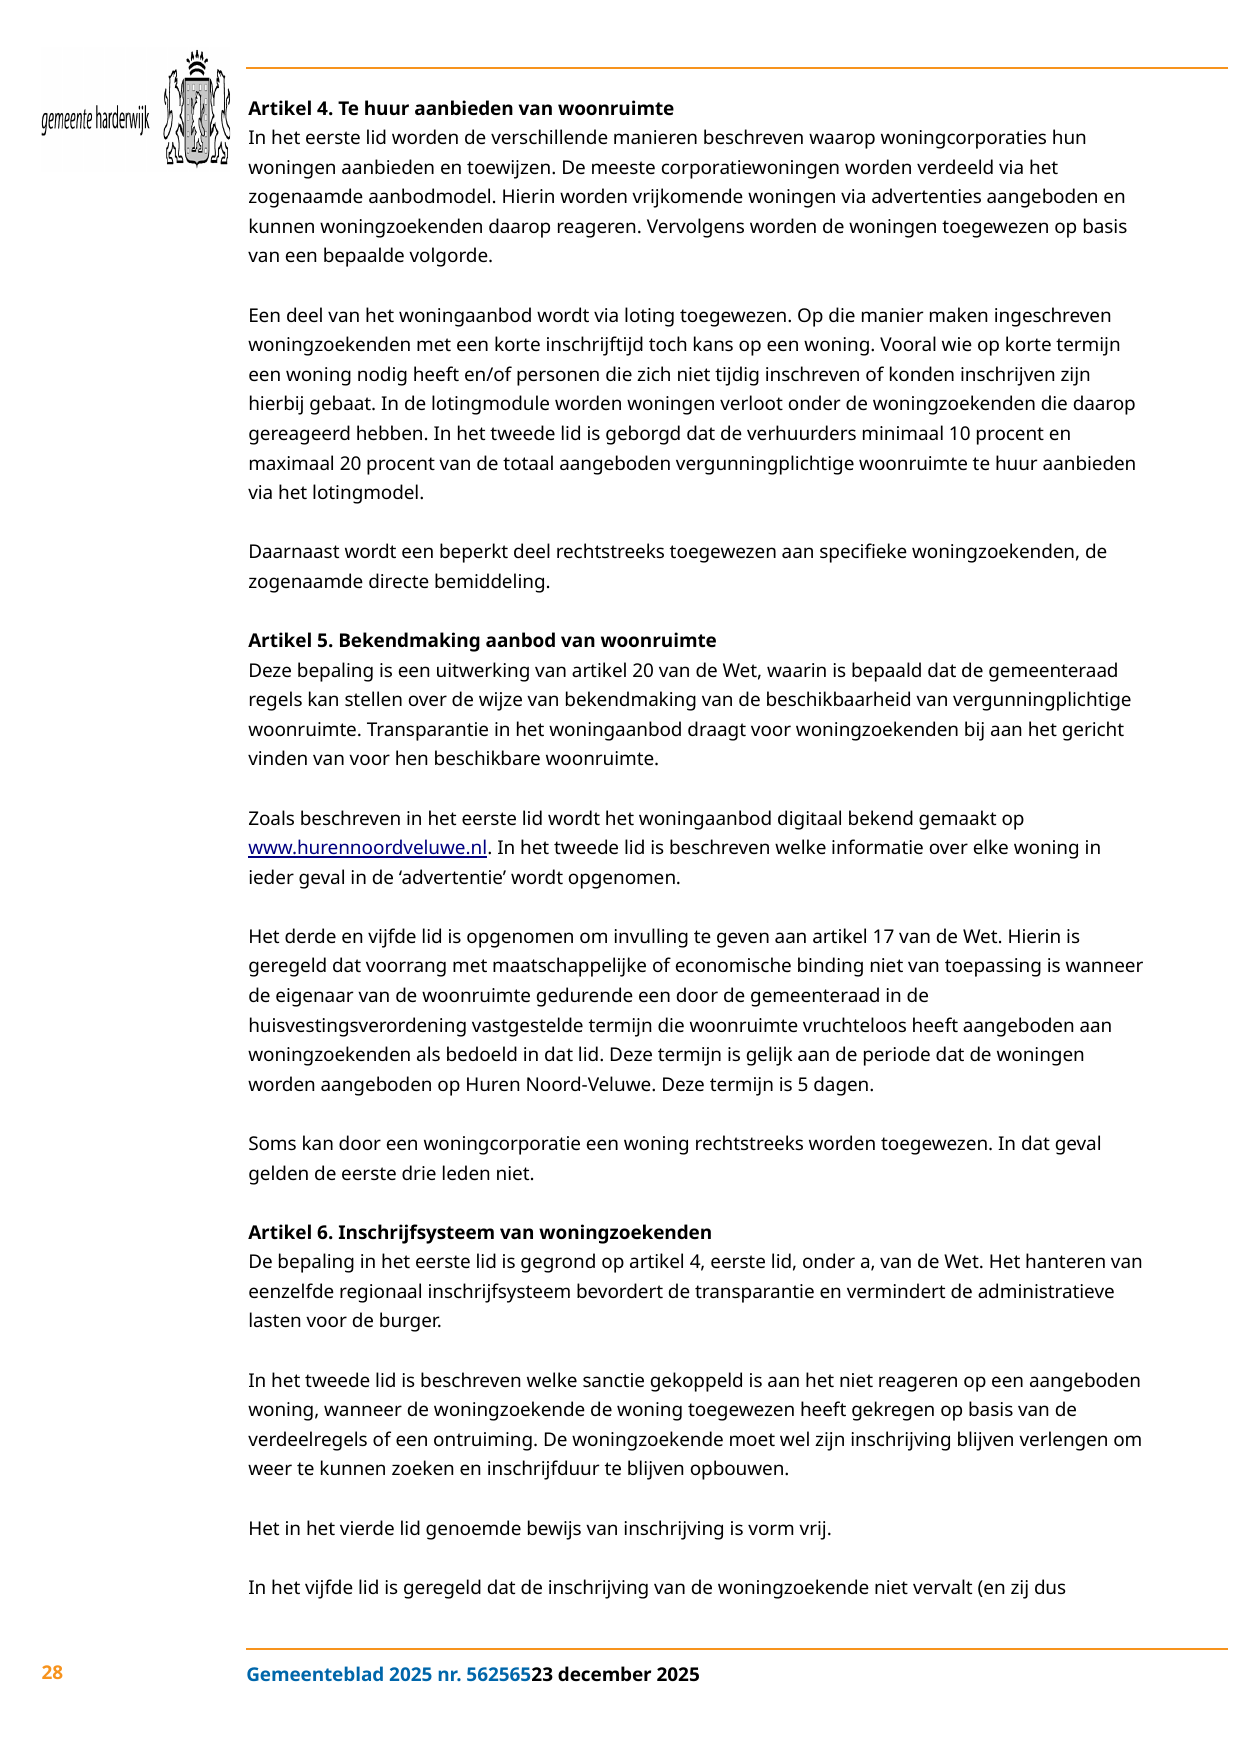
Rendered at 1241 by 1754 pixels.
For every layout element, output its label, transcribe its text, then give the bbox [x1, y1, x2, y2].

text Artikel 4. Te huur aanbieden van woonruimte [248, 95, 1152, 121]
text Daarnaast wordt een beperkt deel rechtstreeks toegewezen aan specifieke woningzoekenden, de zogenaamde directe bemiddeling. [248, 538, 1152, 594]
text Deze bepaling is een uitwerking van artikel 20 van de Wet, waarin is bepaald dat de gemeenteraad regels kan stellen over de wijze van bekendmaking van de beschikbaarheid van vergunningplichtige woonruimte. Transparantie in het woningaanbod draagt voor woningzoekenden bij aan het gericht vinden van voor hen beschikbare woonruimte. [248, 657, 1152, 771]
text Zoals beschreven in het eerste lid wordt het woningaanbod digitaal bekend gemaakt op www.hurennoordveluwe.nl. In het tweede lid is beschreven welke informatie over elke woning in ieder geval in de ‘advertentie’ wordt opgenomen. [248, 805, 1152, 890]
text Het derde en vijfde lid is opgenomen om invulling te geven aan artikel 17 van de Wet. Hierin is geregeld dat voorrang met maatschappelijke of economische binding niet van toepassing is wanneer de eigenaar van de woonruimte gedurende een door de gemeenteraad in de huisvestingsverordening vastgestelde termijn die woonruimte vruchteloos heeft aangeboden aan woningzoekenden als bedoeld in dat lid. Deze termijn is gelijk aan de periode dat de woningen worden aangeboden op Huren Noord-Veluwe. Deze termijn is 5 dagen. [248, 923, 1152, 1097]
text Een deel van het woningaanbod wordt via loting toegewezen. Op die manier maken ingeschreven woningzoekenden met een korte inschrijftijd toch kans op een woning. Vooral wie op korte termijn een woning nodig heeft en/of personen die zich niet tijdig inschreven of konden inschrijven zijn hierbij gebaat. In de lotingmodule worden woningen verloot onder de woningzoekenden die daarop gereageerd hebben. In het tweede lid is geborgd dat de verhuurders minimaal 10 procent en maximaal 20 procent van de totaal aangeboden vergunningplichtige woonruimte te huur aanbieden via het lotingmodel. [248, 302, 1152, 505]
text Soms kan door een woningcorporatie een woning rechtstreeks worden toegewezen. In dat geval gelden de eerste drie leden niet. [248, 1130, 1152, 1186]
picture [41, 47, 231, 172]
text In het vijfde lid is geregeld dat de inschrijving van de woningzoekende niet vervalt (en zij dus [248, 1574, 1152, 1600]
text De bepaling in het eerste lid is gegrond op artikel 4, eerste lid, onder a, van de Wet. Het hanteren van eenzelfde regionaal inschrijfsysteem bevordert de transparantie en vermindert de administratieve lasten voor de burger. [248, 1248, 1152, 1333]
text Artikel 5. Bekendmaking aanbod van woonruimte [248, 627, 1152, 653]
text In het eerste lid worden de verschillende manieren beschreven waarop woningcorporaties hun woningen aanbieden en toewijzen. De meeste corporatiewoningen worden verdeeld via het zogenaamde aanbodmodel. Hierin worden vrijkomende woningen via advertenties aangeboden en kunnen woningzoekenden daarop reageren. Vervolgens worden de woningen toegewezen op basis van een bepaalde volgorde. [248, 124, 1152, 268]
text Het in het vierde lid genoemde bewijs van inschrijving is vorm vrij. [248, 1515, 1152, 1541]
text Artikel 6. Inschrijfsysteem van woningzoekenden [248, 1219, 1152, 1245]
text In het tweede lid is beschreven welke sanctie gekoppeld is aan het niet reageren op een aangeboden woning, wanneer de woningzoekende de woning toegewezen heeft gekregen op basis van de verdeelregels of een ontruiming. De woningzoekende moet wel zijn inschrijving blijven verlengen om weer te kunnen zoeken en inschrijfduur te blijven opbouwen. [248, 1367, 1152, 1481]
